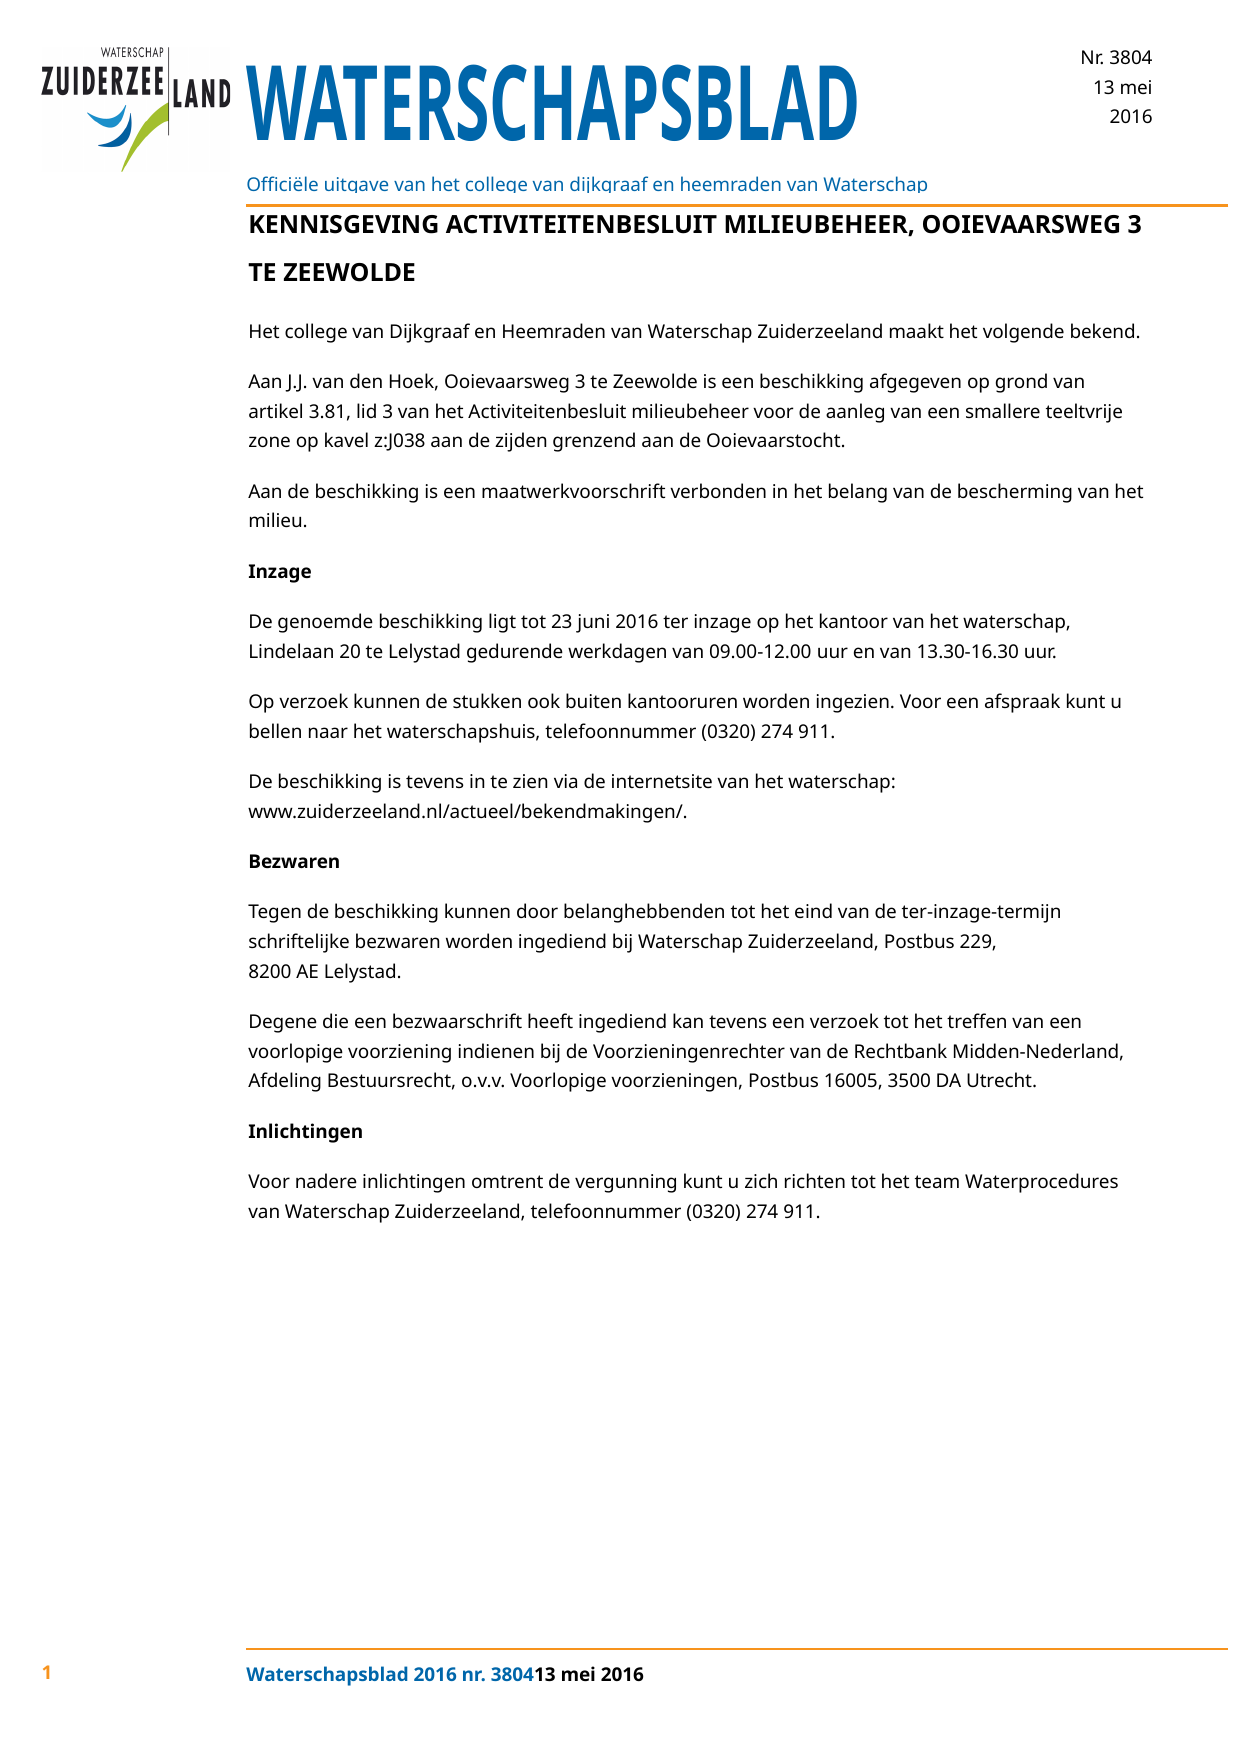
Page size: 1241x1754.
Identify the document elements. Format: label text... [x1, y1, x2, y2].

text Degene die een bezwaarschrift heeft ingediend kan tevens een verzoek tot het treffen van een voorlopige voorziening indienen bij de Voorzieningenrechter van de Rechtbank Midden-Nederland, Afdeling Bestuursrecht, o.v.v. Voorlopige voorzieningen, Postbus 16005, 3500 DA Utrecht. [248, 1008, 1152, 1093]
text Aan J.J. van den Hoek, Ooievaarsweg 3 te Zeewolde is een beschikking afgegeven op grond van artikel 3.81, lid 3 van het Activiteitenbesluit milieubeheer voor de aanleg van een smallere teeltvrije zone op kavel z:J038 aan de zijden grenzend aan de Ooievaarstocht. [248, 368, 1152, 453]
text KENNISGEVING ACTIVITEITENBESLUIT MILIEUBEHEER, OOIEVAARSWEG 3 TE ZEEWOLDE [248, 207, 1152, 288]
text De beschikking is tevens in te zien via de internetsite van het waterschap: www.zuiderzeeland.nl/actueel/bekendmakingen/. [248, 768, 1152, 824]
text Op verzoek kunnen de stukken ook buiten kantooruren worden ingezien. Voor een afspraak kunt u bellen naar het waterschapshuis, telefoonnummer (0320) 274 911. [248, 688, 1152, 744]
text Voor nadere inlichtingen omtrent de vergunning kunt u zich richten tot het team Waterprocedures van Waterschap Zuiderzeeland, telefoonnummer (0320) 274 911. [248, 1168, 1152, 1224]
text Het college van Dijkgraaf en Heemraden van Waterschap Zuiderzeeland maakt het volgende bekend. [248, 318, 1152, 344]
text Bezwaren [248, 848, 1152, 874]
text De genoemde beschikking ligt tot 23 juni 2016 ter inzage op het kantoor van het waterschap, Lindelaan 20 te Lelystad gedurende werkdagen van 09.00-12.00 uur en van 13.30-16.30 uur. [248, 608, 1152, 664]
picture [41, 47, 231, 172]
text Inzage [248, 558, 1152, 584]
text Inlichtingen [248, 1118, 1152, 1144]
text Tegen de beschikking kunnen door belanghebbenden tot het eind van de ter-inzage-termijn schriftelijke bezwaren worden ingediend bij Waterschap Zuiderzeeland, Postbus 229, 8200 AE Lelystad. [248, 899, 1152, 984]
text Aan de beschikking is een maatwerkvoorschrift verbonden in het belang van de bescherming van het milieu. [248, 478, 1152, 533]
